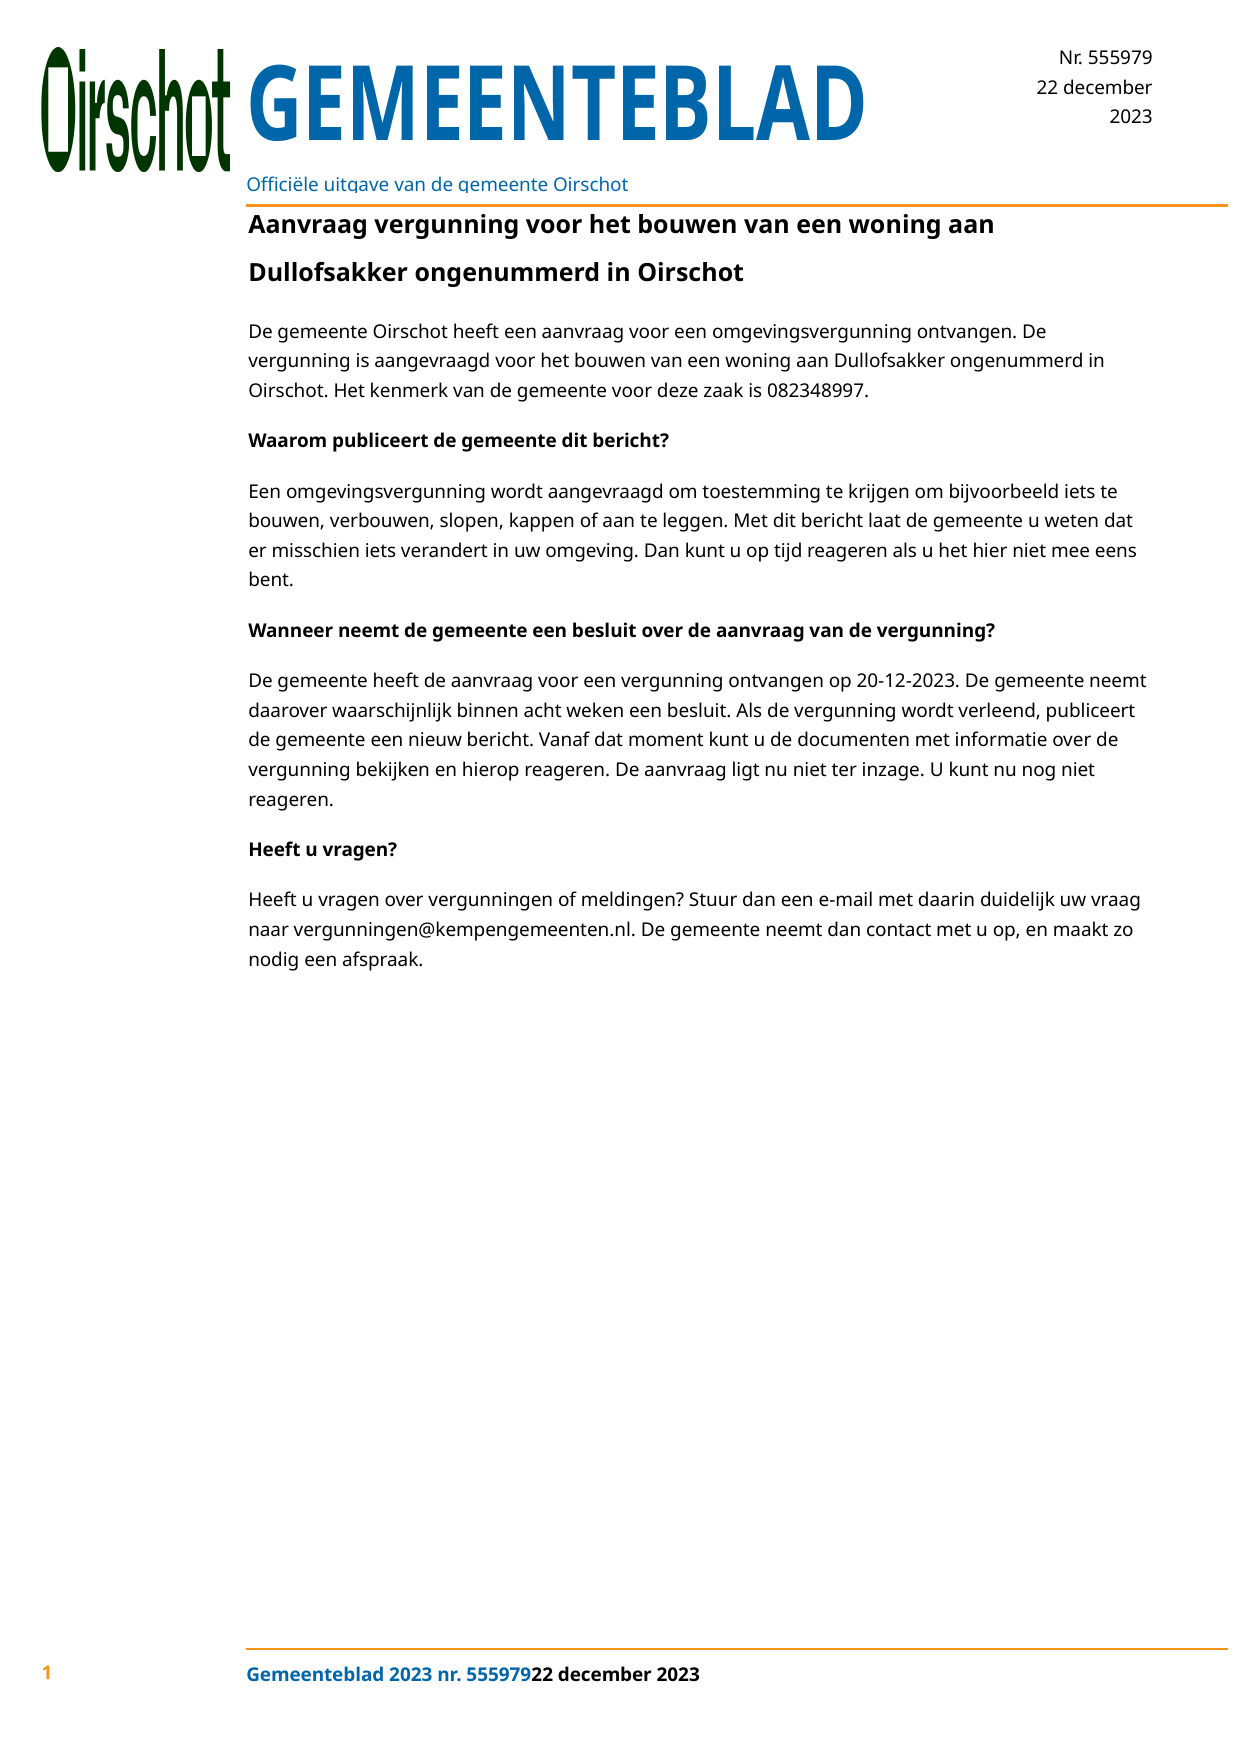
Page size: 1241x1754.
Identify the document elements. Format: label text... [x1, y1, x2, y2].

text De gemeente Oirschot heeft een aanvraag voor een omgevingsvergunning ontvangen. De vergunning is aangevraagd voor het bouwen van een woning aan Dullofsakker ongenummerd in Oirschot. Het kenmerk van de gemeente voor deze zaak is 082348997. [248, 318, 1152, 403]
text De gemeente heeft de aanvraag voor een vergunning ontvangen op 20-12-2023. De gemeente neemt daarover waarschijnlijk binnen acht weken een besluit. Als de vergunning wordt verleend, publiceert de gemeente een nieuw bericht. Vanaf dat moment kunt u de documenten met informatie over de vergunning bekijken en hierop reageren. De aanvraag ligt nu niet ter inzage. U kunt nu nog niet reageren. [248, 667, 1152, 812]
text Heeft u vragen? [248, 836, 1152, 862]
picture [41, 47, 231, 172]
text Heeft u vragen over vergunningen of meldingen? Stuur dan een e-mail met daarin duidelijk uw vraag naar vergunningen@kempengemeenten.nl. De gemeente neemt dan contact met u op, en maakt zo nodig een afspraak. [248, 887, 1152, 972]
text Een omgevingsvergunning wordt aangevraagd om toestemming te krijgen om bijvoorbeeld iets te bouwen, verbouwen, slopen, kappen of aan te leggen. Met dit bericht laat de gemeente u weten dat er misschien iets verandert in uw omgeving. Dan kunt u op tijd reageren als u het hier niet mee eens bent. [248, 478, 1152, 592]
text Aanvraag vergunning voor het bouwen van een woning aan Dullofsakker ongenummerd in Oirschot [248, 207, 1152, 288]
text Wanneer neemt de gemeente een besluit over de aanvraag van de vergunning? [248, 617, 1152, 643]
text Waarom publiceert de gemeente dit bericht? [248, 427, 1152, 453]
